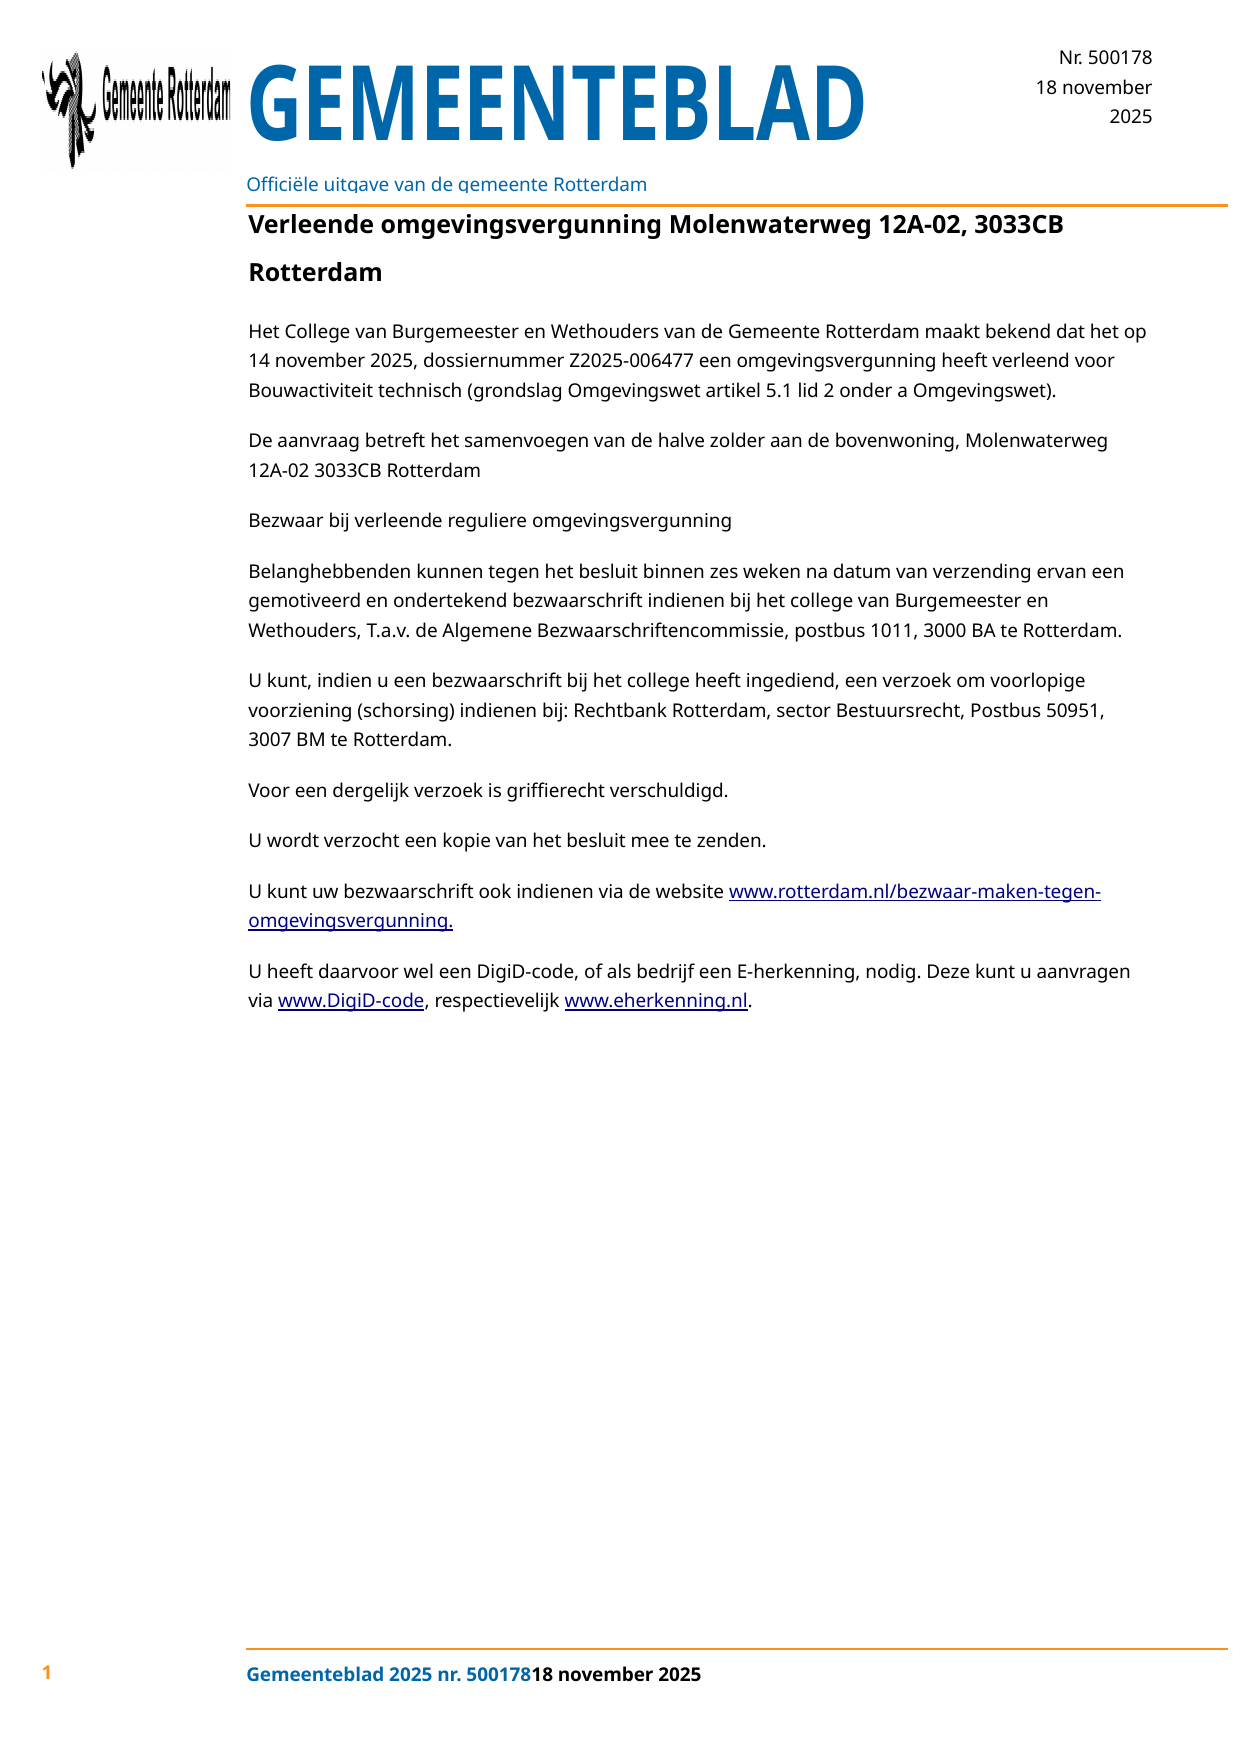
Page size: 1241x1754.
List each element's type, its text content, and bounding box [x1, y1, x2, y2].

text Verleende omgevingsvergunning Molenwaterweg 12A-02, 3033CB Rotterdam [248, 207, 1152, 288]
text U wordt verzocht een kopie van het besluit mee te zenden. [248, 827, 1152, 853]
picture [41, 47, 231, 172]
text U heeft daarvoor wel een DigiD-code, of als bedrijf een E-herkenning, nodig. Deze kunt u aanvragen via www.DigiD-code, respectievelijk www.eherkenning.nl. [248, 958, 1152, 1013]
text Bezwaar bij verleende reguliere omgevingsvergunning [248, 507, 1152, 533]
text Belanghebbenden kunnen tegen het besluit binnen zes weken na datum van verzending ervan een gemotiveerd en ondertekend bezwaarschrift indienen bij het college van Burgemeester en Wethouders, T.a.v. de Algemene Bezwaarschriftencommissie, postbus 1011, 3000 BA te Rotterdam. [248, 558, 1152, 643]
text De aanvraag betreft het samenvoegen van de halve zolder aan de bovenwoning, Molenwaterweg 12A-02 3033CB Rotterdam [248, 427, 1152, 483]
text U kunt uw bezwaarschrift ook indienen via de website www.rotterdam.nl/bezwaar-maken-tegen-omgevingsvergunning. [248, 878, 1152, 933]
text Voor een dergelijk verzoek is griffierecht verschuldigd. [248, 777, 1152, 803]
text Het College van Burgemeester en Wethouders van de Gemeente Rotterdam maakt bekend dat het op 14 november 2025, dossiernummer Z2025-006477 een omgevingsvergunning heeft verleend voor Bouwactiviteit technisch (grondslag Omgevingswet artikel 5.1 lid 2 onder a Omgevingswet). [248, 318, 1152, 403]
text U kunt, indien u een bezwaarschrift bij het college heeft ingediend, een verzoek om voorlopige voorziening (schorsing) indienen bij: Rechtbank Rotterdam, sector Bestuursrecht, Postbus 50951, 3007 BM te Rotterdam. [248, 667, 1152, 752]
